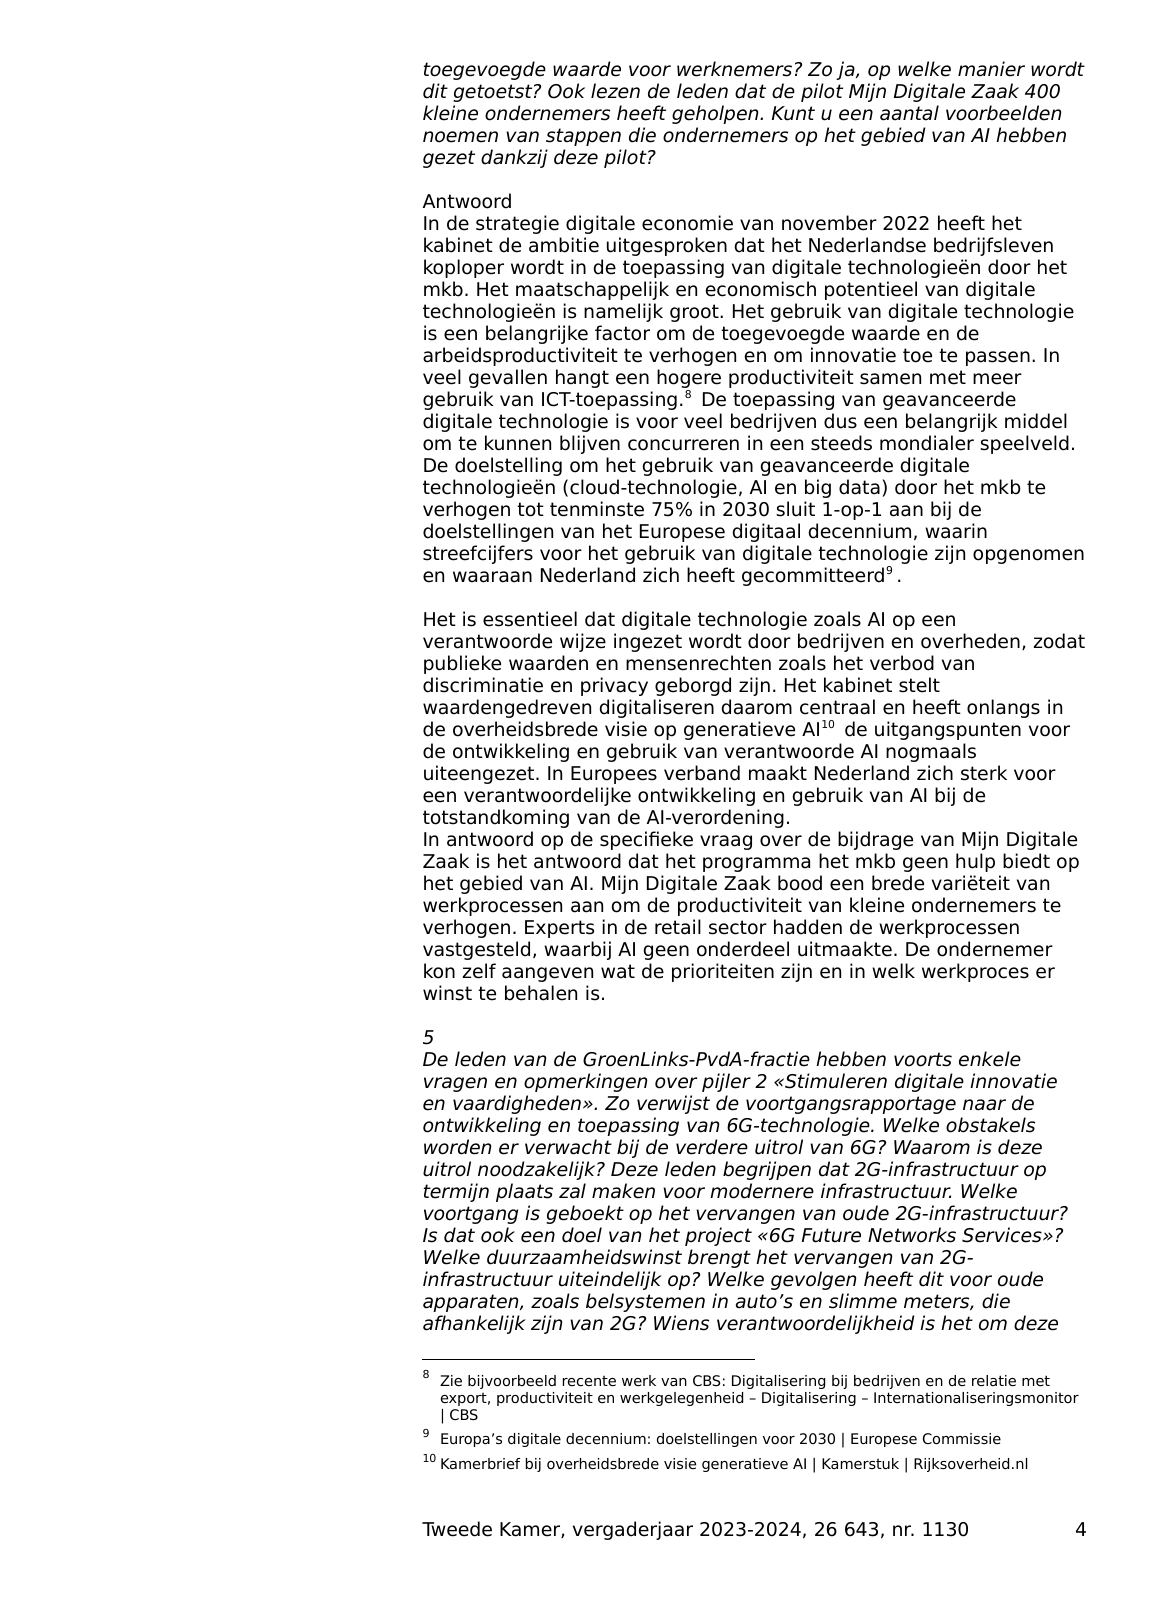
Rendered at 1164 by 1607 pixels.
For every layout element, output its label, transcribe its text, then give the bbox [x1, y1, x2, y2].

text Zie bijvoorbeeld recente werk van CBS: Digitalisering bij bedrijven en de relatie met export, productiviteit en werkgelegenheid – Digitalisering – Internationaliseringsmonitor | CBS [422, 1368, 1087, 1424]
text toegevoegde waarde voor werknemers? Zo ja, op welke manier wordt dit getoetst? Ook lezen de leden dat de pilot Mijn Digitale Zaak 400 kleine ondernemers heeft geholpen. Kunt u een aantal voorbeelden noemen van stappen die ondernemers op het gebied van AI hebben gezet dankzij deze pilot? [422, 59, 1087, 169]
text 5 [422, 1027, 1087, 1049]
text De leden van de GroenLinks-PvdA-fractie hebben voorts enkele vragen en opmerkingen over pijler 2 «Stimuleren digitale innovatie en vaardigheden». Zo verwijst de voortgangsrapportage naar de ontwikkeling en toepassing van 6G-technologie. Welke obstakels worden er verwacht bij de verdere uitrol van 6G? Waarom is deze uitrol noodzakelijk? Deze leden begrijpen dat 2G-infrastructuur op termijn plaats zal maken voor modernere infrastructuur. Welke voortgang is geboekt op het vervangen van oude 2G-infrastructuur? Is dat ook een doel van het project «6G Future Networks Services»? Welke duurzaamheidswinst brengt het vervangen van 2G-infrastructuur uiteindelijk op? Welke gevolgen heeft dit voor oude apparaten, zoals belsystemen in auto’s en slimme meters, die afhankelijk zijn van 2G? Wiens verantwoordelijkheid is het om deze [422, 1049, 1087, 1334]
text In antwoord op de specifieke vraag over de bijdrage van Mijn Digitale Zaak is het antwoord dat het programma het mkb geen hulp biedt op het gebied van AI. Mijn Digitale Zaak bood een brede variëteit van werkprocessen aan om de productiviteit van kleine ondernemers te verhogen. Experts in de retail sector hadden de werkprocessen vastgesteld, waarbij AI geen onderdeel uitmaakte. De ondernemer kon zelf aangeven wat de prioriteiten zijn en in welk werkproces er winst te behalen is. [422, 829, 1087, 1004]
text Het is essentieel dat digitale technologie zoals AI op een verantwoorde wijze ingezet wordt door bedrijven en overheden, zodat publieke waarden en mensenrechten zoals het verbod van discriminatie en privacy geborgd zijn. Het kabinet stelt waardengedreven digitaliseren daarom centraal en heeft onlangs in de overheidsbrede visie op generatieve AI de uitgangspunten voor de ontwikkeling en gebruik van verantwoorde AI nogmaals uiteengezet. In Europees verband maakt Nederland zich sterk voor een verantwoordelijke ontwikkeling en gebruik van AI bij de totstandkoming van de AI-verordening. [422, 609, 1087, 829]
text Europa’s digitale decennium: doelstellingen voor 2030 | Europese Commissie [422, 1427, 1087, 1449]
text In de strategie digitale economie van november 2022 heeft het kabinet de ambitie uitgesproken dat het Nederlandse bedrijfsleven koploper wordt in de toepassing van digitale technologieën door het mkb. Het maatschappelijk en economisch potentieel van digitale technologieën is namelijk groot. Het gebruik van digitale technologie is een belangrijke factor om de toegevoegde waarde en de arbeidsproductiviteit te verhogen en om innovatie toe te passen. In veel gevallen hangt een hogere productiviteit samen met meer gebruik van ICT-toepassing. De toepassing van geavanceerde digitale technologie is voor veel bedrijven dus een belangrijk middel om te kunnen blijven concurreren in een steeds mondialer speelveld. De doelstelling om het gebruik van geavanceerde digitale technologieën (cloud-technologie, AI en big data) door het mkb te verhogen tot tenminste 75% in 2030 sluit 1-op-1 aan bij de doelstellingen van het Europese digitaal decennium, waarin streefcijfers voor het gebruik van digitale technologie zijn opgenomen en waaraan Nederland zich heeft gecommitteerd. [422, 213, 1087, 587]
text Antwoord [422, 191, 1087, 213]
text Kamerbrief bij overheidsbrede visie generatieve AI | Kamerstuk | Rijksoverheid.nl [422, 1452, 1087, 1474]
